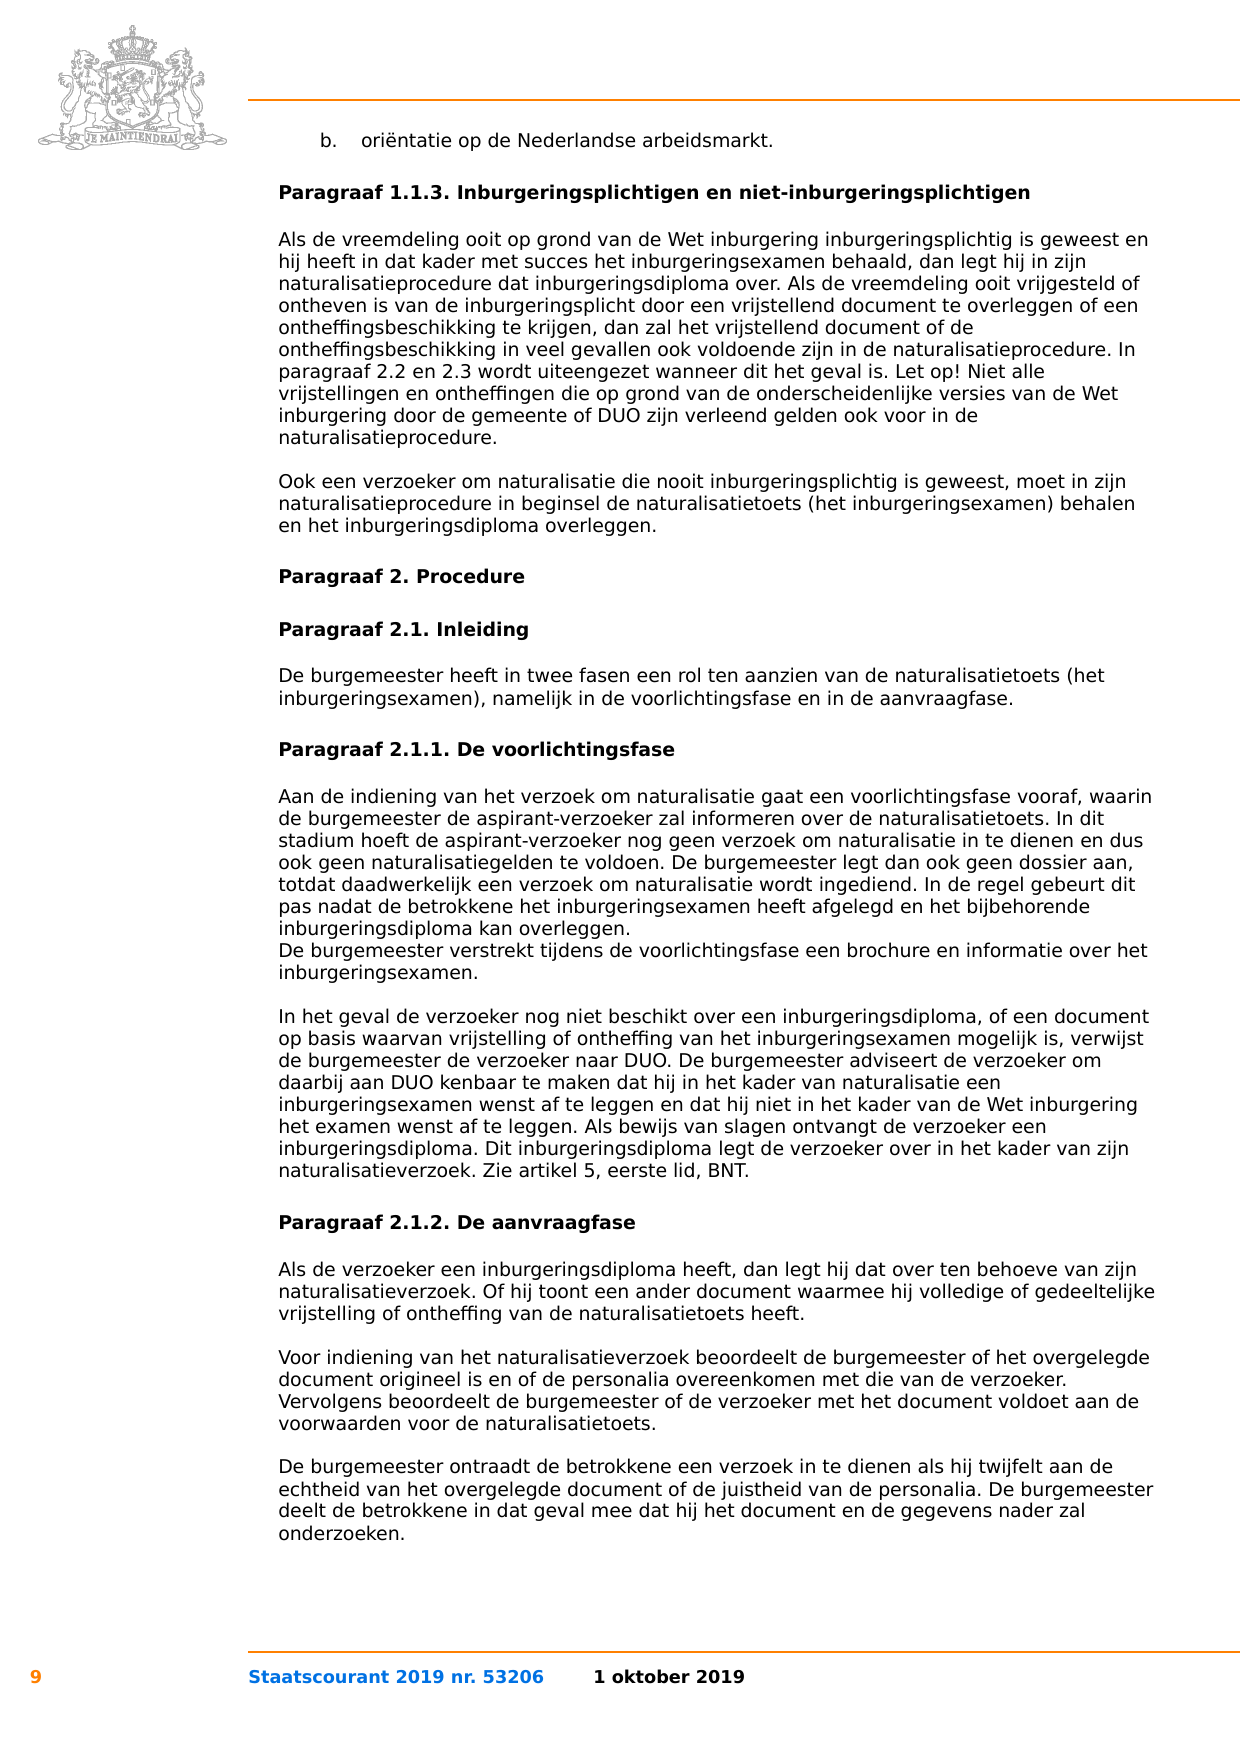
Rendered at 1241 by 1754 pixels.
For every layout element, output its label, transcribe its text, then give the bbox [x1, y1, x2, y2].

subtitle Paragraaf 1.1.3. Inburgeringsplichtigen en niet-inburgeringsplichtigen [278, 182, 1163, 204]
text In het geval de verzoeker nog niet beschikt over een inburgeringsdiploma, of een document op basis waarvan vrijstelling of ontheffing van het inburgeringsexamen mogelijk is, verwijst de burgemeester de verzoeker naar DUO. De burgemeester adviseert de verzoeker om daarbij aan DUO kenbaar te maken dat hij in het kader van naturalisatie een inburgeringsexamen wenst af te leggen en dat hij niet in het kader van de Wet inburgering het examen wenst af te leggen. Als bewijs van slagen ontvangt de verzoeker een inburgeringsdiploma. Dit inburgeringsdiploma legt de verzoeker over in het kader van zijn naturalisatieverzoek. Zie artikel 5, eerste lid, BNT. [278, 1006, 1163, 1182]
subtitle Paragraaf 2.1.2. De aanvraagfase [278, 1212, 1163, 1234]
text De burgemeester verstrekt tijdens de voorlichtingsfase een brochure en informatie over het inburgeringsexamen. [278, 940, 1163, 984]
picture [38, 25, 227, 150]
text Aan de indiening van het verzoek om naturalisatie gaat een voorlichtingsfase vooraf, waarin de burgemeester de aspirant-verzoeker zal informeren over de naturalisatietoets. In dit stadium hoeft de aspirant-verzoeker nog geen verzoek om naturalisatie in te dienen en dus ook geen naturalisatiegelden te voldoen. De burgemeester legt dan ook geen dossier aan, totdat daadwerkelijk een verzoek om naturalisatie wordt ingediend. In de regel gebeurt dit pas nadat de betrokkene het inburgeringsexamen heeft afgelegd en het bijbehorende inburgeringsdiploma kan overleggen. [278, 786, 1163, 940]
text De burgemeester heeft in twee fasen een rol ten aanzien van de naturalisatietoets (het inburgeringsexamen), namelijk in de voorlichtingsfase en in de aanvraagfase. [278, 665, 1163, 709]
text Voor indiening van het naturalisatieverzoek beoordeelt de burgemeester of het overgelegde document origineel is en of de personalia overeenkomen met die van de verzoeker. Vervolgens beoordeelt de burgemeester of de verzoeker met het document voldoet aan de voorwaarden voor de naturalisatietoets. [278, 1347, 1163, 1434]
text Als de verzoeker een inburgeringsdiploma heeft, dan legt hij dat over ten behoeve van zijn naturalisatieverzoek. Of hij toont een ander document waarmee hij volledige of gedeeltelijke vrijstelling of ontheffing van de naturalisatietoets heeft. [278, 1259, 1163, 1325]
subtitle Paragraaf 2. Procedure [278, 566, 1163, 588]
text Als de vreemdeling ooit op grond van de Wet inburgering inburgeringsplichtig is geweest en hij heeft in dat kader met succes het inburgeringsexamen behaald, dan legt hij in zijn naturalisatieprocedure dat inburgeringsdiploma over. Als de vreemdeling ooit vrijgesteld of ontheven is van de inburgeringsplicht door een vrijstellend document te overleggen of een ontheffingsbeschikking te krijgen, dan zal het vrijstellend document of de ontheffingsbeschikking in veel gevallen ook voldoende zijn in de naturalisatieprocedure. In paragraaf 2.2 en 2.3 wordt uiteengezet wanneer dit het geval is. Let op! Niet alle vrijstellingen en ontheffingen die op grond van de onderscheidenlijke versies van de Wet inburgering door de gemeente of DUO zijn verleend gelden ook voor in de naturalisatieprocedure. [278, 229, 1163, 449]
text b. oriëntatie op de Nederlandse arbeidsmarkt. [319, 130, 1163, 152]
subtitle Paragraaf 2.1.1. De voorlichtingsfase [278, 739, 1163, 761]
subtitle Paragraaf 2.1. Inleiding [278, 618, 1163, 640]
text Ook een verzoeker om naturalisatie die nooit inburgeringsplichtig is geweest, moet in zijn naturalisatieprocedure in beginsel de naturalisatietoets (het inburgeringsexamen) behalen en het inburgeringsdiploma overleggen. [278, 471, 1163, 536]
text De burgemeester ontraadt de betrokkene een verzoek in te dienen als hij twijfelt aan de echtheid van het overgelegde document of de juistheid van de personalia. De burgemeester deelt de betrokkene in dat geval mee dat hij het document en de gegevens nader zal onderzoeken. [278, 1456, 1163, 1544]
